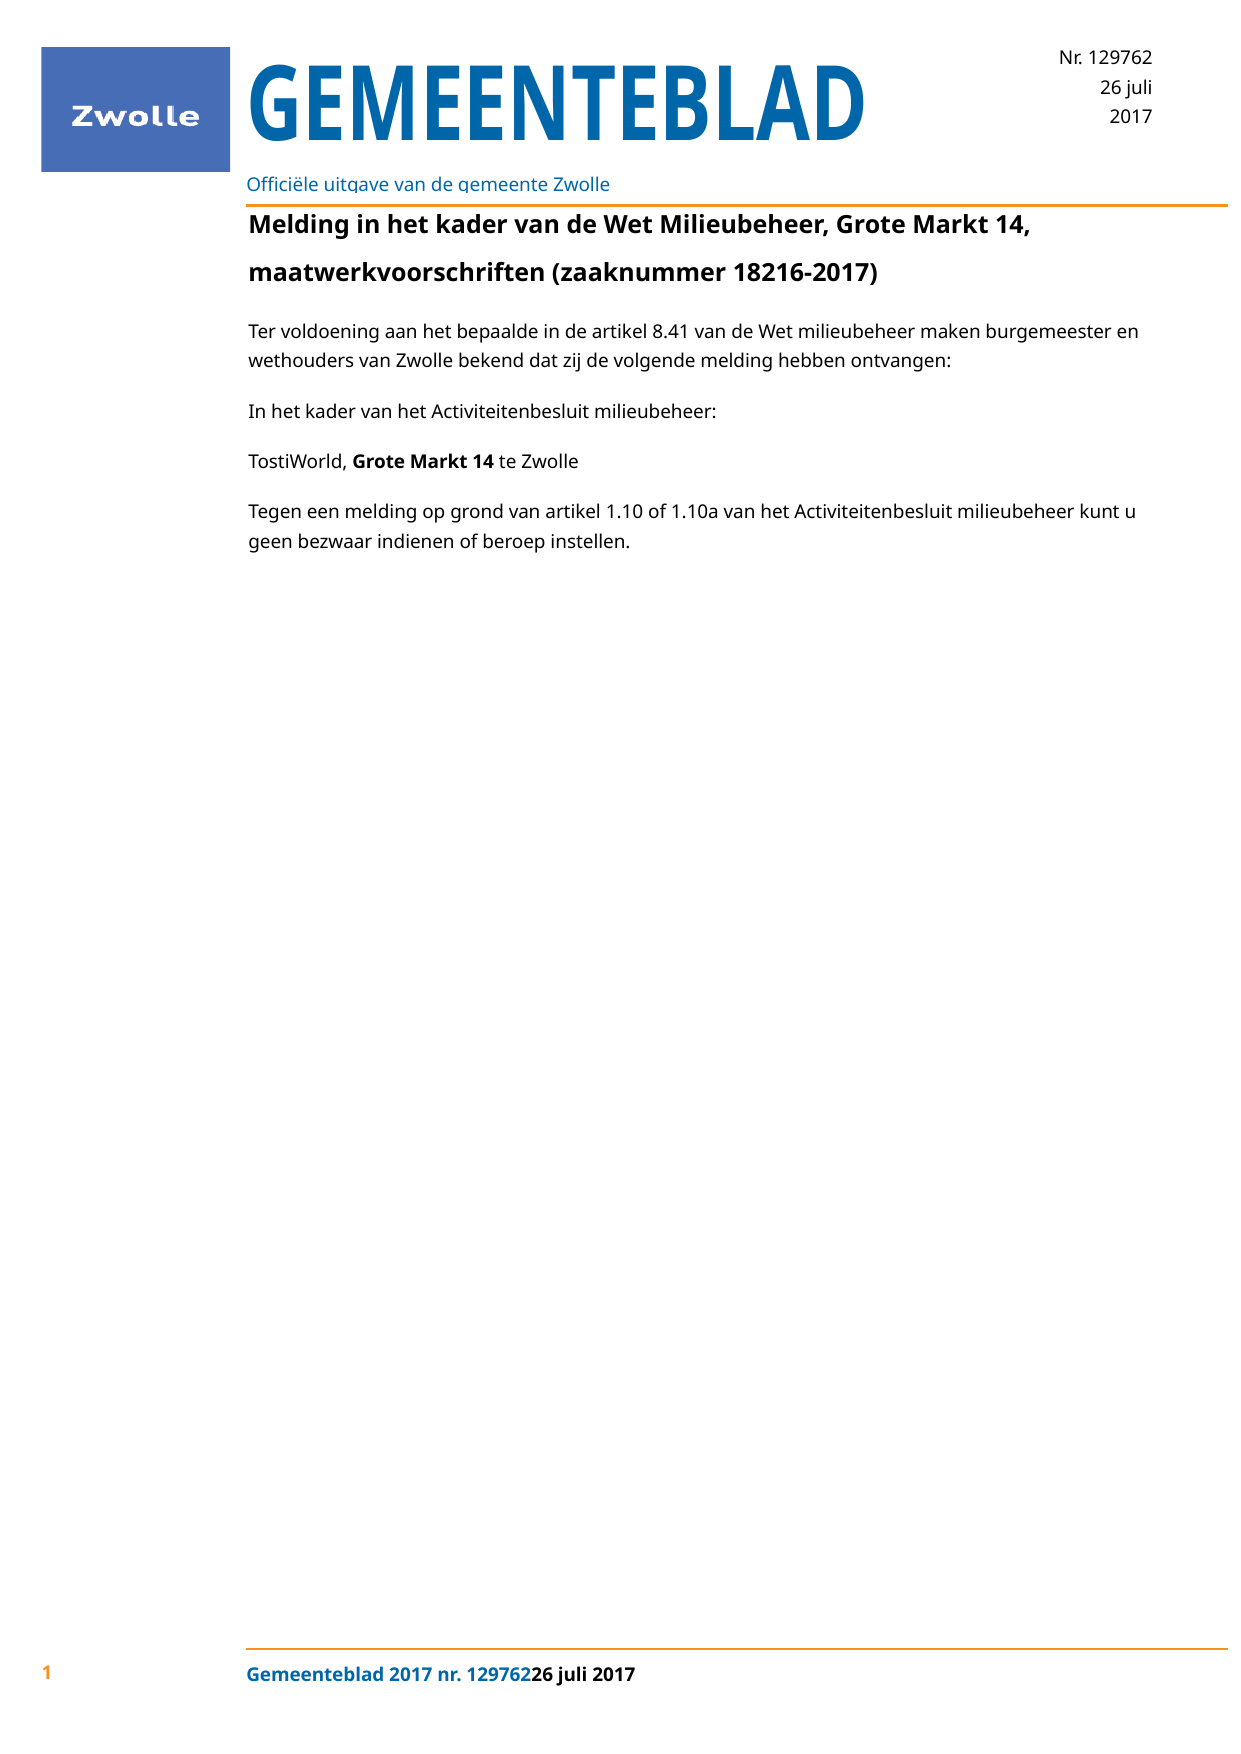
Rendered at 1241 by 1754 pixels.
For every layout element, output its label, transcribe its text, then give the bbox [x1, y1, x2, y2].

text Melding in het kader van de Wet Milieubeheer, Grote Markt 14, maatwerkvoorschriften (zaaknummer 18216-2017) [248, 207, 1152, 288]
text Tegen een melding op grond van artikel 1.10 of 1.10a van het Activiteitenbesluit milieubeheer kunt u geen bezwaar indienen of beroep instellen. [248, 499, 1152, 554]
text TostiWorld, Grote Markt 14 te Zwolle [248, 448, 1152, 474]
text Ter voldoening aan het bepaalde in de artikel 8.41 van de Wet milieubeheer maken burgemeester en wethouders van Zwolle bekend dat zij de volgende melding hebben ontvangen: [248, 318, 1152, 373]
picture [41, 47, 231, 172]
text In het kader van het Activiteitenbesluit milieubeheer: [248, 398, 1152, 424]
